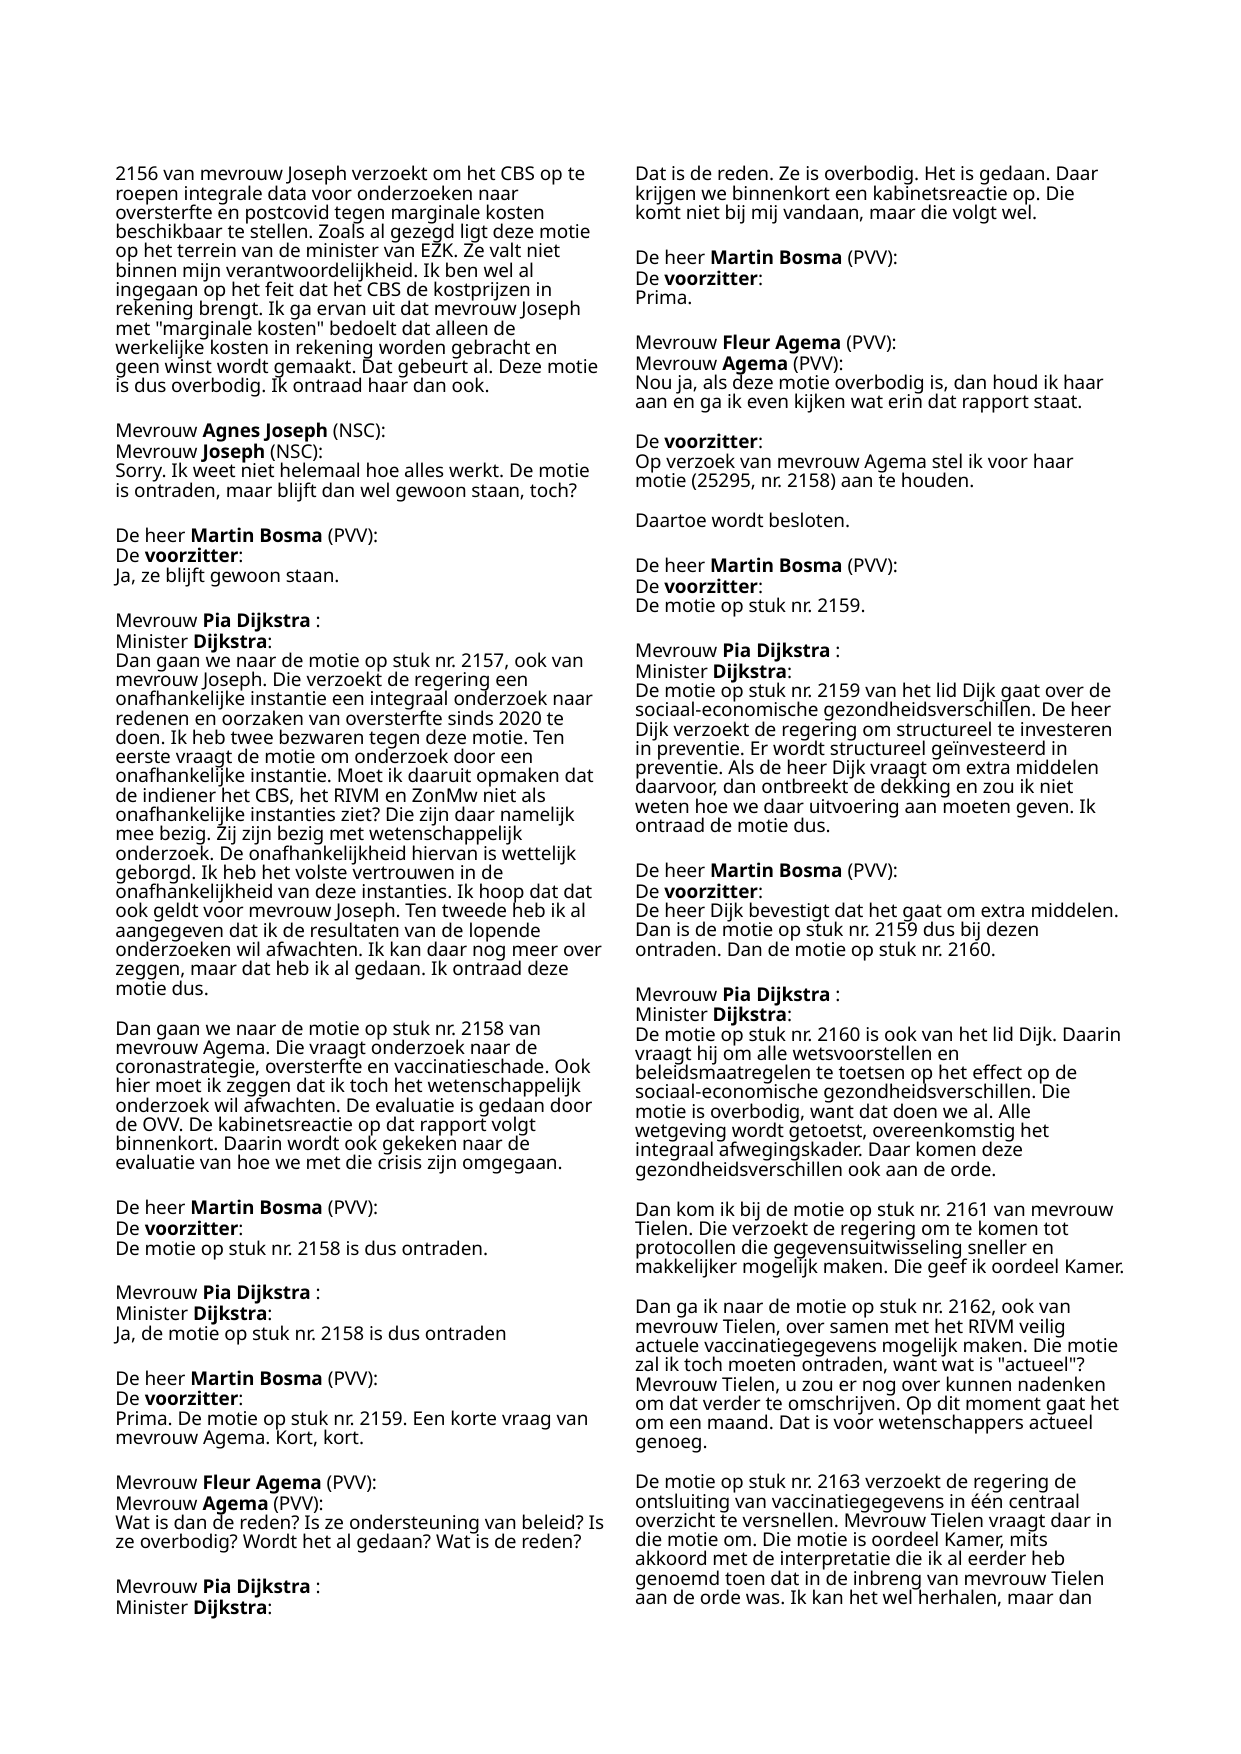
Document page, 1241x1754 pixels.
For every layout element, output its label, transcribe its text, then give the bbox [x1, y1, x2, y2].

text Wat is dan de reden? Is ze ondersteuning van beleid? Is ze overbodig? Wordt het al gedaan? Wat is de reden? [115, 1514, 605, 1553]
text Minister Dijkstra: [115, 1305, 605, 1324]
text Mevrouw Joseph (NSC): [115, 443, 605, 462]
text De motie op stuk nr. 2159 van het lid Dijk gaat over de sociaal-economische gezondheidsverschillen. De heer Dijk verzoekt de regering om structureel te investeren in preventie. Er wordt structureel geïnvesteerd in preventie. Als de heer Dijk vraagt om extra middelen daarvoor, dan ontbreekt de dekking en zou ik niet weten hoe we daar uitvoering aan moeten geven. Ik ontraad de motie dus. [635, 682, 1125, 836]
text De heer Dijk bevestigt dat het gaat om extra middelen. Dan is de motie op stuk nr. 2159 dus bij dezen ontraden. Dan de motie op stuk nr. 2160. [635, 902, 1125, 960]
text Dat is de reden. Ze is overbodig. Het is gedaan. Daar krijgen we binnenkort een kabinetsreactie op. Die komt niet bij mij vandaan, maar die volgt wel. [635, 165, 1125, 223]
text De heer Martin Bosma (PVV): [115, 1194, 605, 1220]
text De motie op stuk nr. 2159. [635, 597, 1125, 616]
text Prima. [635, 289, 1125, 308]
text De voorzitter: [635, 270, 1125, 289]
text De motie op stuk nr. 2160 is ook van het lid Dijk. Daarin vraagt hij om alle wetsvoorstellen en beleidsmaatregelen te toetsen op het effect op de sociaal-economische gezondheidsverschillen. Die motie is overbodig, want dat doen we al. Alle wetgeving wordt getoetst, overeenkomstig het integraal afwegingskader. Daar komen deze gezondheidsverschillen ook aan de orde. [635, 1026, 1125, 1180]
text Mevrouw Pia Dijkstra : [635, 981, 1125, 1006]
text 2156 van mevrouw Joseph verzoekt om het CBS op te roepen integrale data voor onderzoeken naar oversterfte en postcovid tegen marginale kosten beschikbaar te stellen. Zoals al gezegd ligt deze motie op het terrein van de minister van EZK. Ze valt niet binnen mijn verantwoordelijkheid. Ik ben wel al ingegaan op het feit dat het CBS de kostprijzen in rekening brengt. Ik ga ervan uit dat mevrouw Joseph met "marginale kosten" bedoelt dat alleen de werkelijke kosten in rekening worden gebracht en geen winst wordt gemaakt. Dat gebeurt al. Deze motie is dus overbodig. Ik ontraad haar dan ook. [115, 165, 605, 397]
text Minister Dijkstra: [635, 1006, 1125, 1026]
text Dan kom ik bij de motie op stuk nr. 2161 van mevrouw Tielen. Die verzoekt de regering om te komen tot protocollen die gegevensuitwisseling sneller en makkelijker mogelijk maken. Die geef ik oordeel Kamer. [635, 1201, 1125, 1278]
text Minister Dijkstra: [115, 1599, 605, 1618]
text De heer Martin Bosma (PVV): [635, 857, 1125, 883]
text De voorzitter: [635, 433, 1125, 453]
text Mevrouw Fleur Agema (PVV): [115, 1469, 605, 1495]
text Ja, ze blijft gewoon staan. [115, 567, 605, 586]
text De motie op stuk nr. 2158 is dus ontraden. [115, 1239, 605, 1259]
text Mevrouw Agnes Joseph (NSC): [115, 417, 605, 443]
text De heer Martin Bosma (PVV): [115, 522, 605, 547]
text Mevrouw Agema (PVV): [635, 355, 1125, 374]
text Mevrouw Agema (PVV): [115, 1495, 605, 1514]
text De voorzitter: [635, 578, 1125, 597]
text De voorzitter: [115, 1220, 605, 1239]
text Minister Dijkstra: [115, 633, 605, 652]
text Dan gaan we naar de motie op stuk nr. 2157, ook van mevrouw Joseph. Die verzoekt de regering een onafhankelijke instantie een integraal onderzoek naar redenen en oorzaken van oversterfte sinds 2020 te doen. Ik heb twee bezwaren tegen deze motie. Ten eerste vraagt de motie om onderzoek door een onafhankelijke instantie. Moet ik daaruit opmaken dat de indiener het CBS, het RIVM en ZonMw niet als onafhankelijke instanties ziet? Die zijn daar namelijk mee bezig. Zij zijn bezig met wetenschappelijk onderzoek. De onafhankelijkheid hiervan is wettelijk geborgd. Ik heb het volste vertrouwen in de onafhankelijkheid van deze instanties. Ik hoop dat dat ook geldt voor mevrouw Joseph. Ten tweede heb ik al aangegeven dat ik de resultaten van de lopende onderzoeken wil afwachten. Ik kan daar nog meer over zeggen, maar dat heb ik al gedaan. Ik ontraad deze motie dus. [115, 652, 605, 999]
text Daartoe wordt besloten. [635, 512, 1125, 531]
text De voorzitter: [635, 883, 1125, 902]
text Mevrouw Pia Dijkstra : [115, 1279, 605, 1305]
text Sorry. Ik weet niet helemaal hoe alles werkt. De motie is ontraden, maar blijft dan wel gewoon staan, toch? [115, 462, 605, 501]
text Nou ja, als deze motie overbodig is, dan houd ik haar aan en ga ik even kijken wat erin dat rapport staat. [635, 374, 1125, 413]
text Mevrouw Pia Dijkstra : [115, 607, 605, 633]
text Op verzoek van mevrouw Agema stel ik voor haar motie (25295, nr. 2158) aan te houden. [635, 453, 1125, 491]
text Mevrouw Pia Dijkstra : [635, 637, 1125, 663]
text De heer Martin Bosma (PVV): [635, 244, 1125, 270]
text De voorzitter: [115, 547, 605, 567]
text Dan ga ik naar de motie op stuk nr. 2162, ook van mevrouw Tielen, over samen met het RIVM veilig actuele vaccinatiegegevens mogelijk maken. Die motie zal ik toch moeten ontraden, want wat is "actueel"? Mevrouw Tielen, u zou er nog over kunnen nadenken om dat verder te omschrijven. Op dit moment gaat het om een maand. Dat is voor wetenschappers actueel genoeg. [635, 1298, 1125, 1453]
text Minister Dijkstra: [635, 663, 1125, 682]
text De motie op stuk nr. 2163 verzoekt de regering de ontsluiting van vaccinatiegegevens in één centraal overzicht te versnellen. Mevrouw Tielen vraagt daar in die motie om. Die motie is oordeel Kamer, mits akkoord met de interpretatie die ik al eerder heb genoemd toen dat in de inbreng van mevrouw Tielen aan de orde was. Ik kan het wel herhalen, maar dan [635, 1473, 1125, 1608]
text Prima. De motie op stuk nr. 2159. Een korte vraag van mevrouw Agema. Kort, kort. [115, 1410, 605, 1448]
text De voorzitter: [115, 1390, 605, 1410]
text Ja, de motie op stuk nr. 2158 is dus ontraden [115, 1324, 605, 1344]
text De heer Martin Bosma (PVV): [115, 1365, 605, 1390]
text Mevrouw Fleur Agema (PVV): [635, 329, 1125, 355]
text Mevrouw Pia Dijkstra : [115, 1573, 605, 1599]
text De heer Martin Bosma (PVV): [635, 552, 1125, 578]
text Dan gaan we naar de motie op stuk nr. 2158 van mevrouw Agema. Die vraagt onderzoek naar de coronastrategie, oversterfte en vaccinatieschade. Ook hier moet ik zeggen dat ik toch het wetenschappelijk onderzoek wil afwachten. De evaluatie is gedaan door de OVV. De kabinetsreactie op dat rapport volgt binnenkort. Daarin wordt ook gekeken naar de evaluatie van hoe we met die crisis zijn omgegaan. [115, 1019, 605, 1174]
